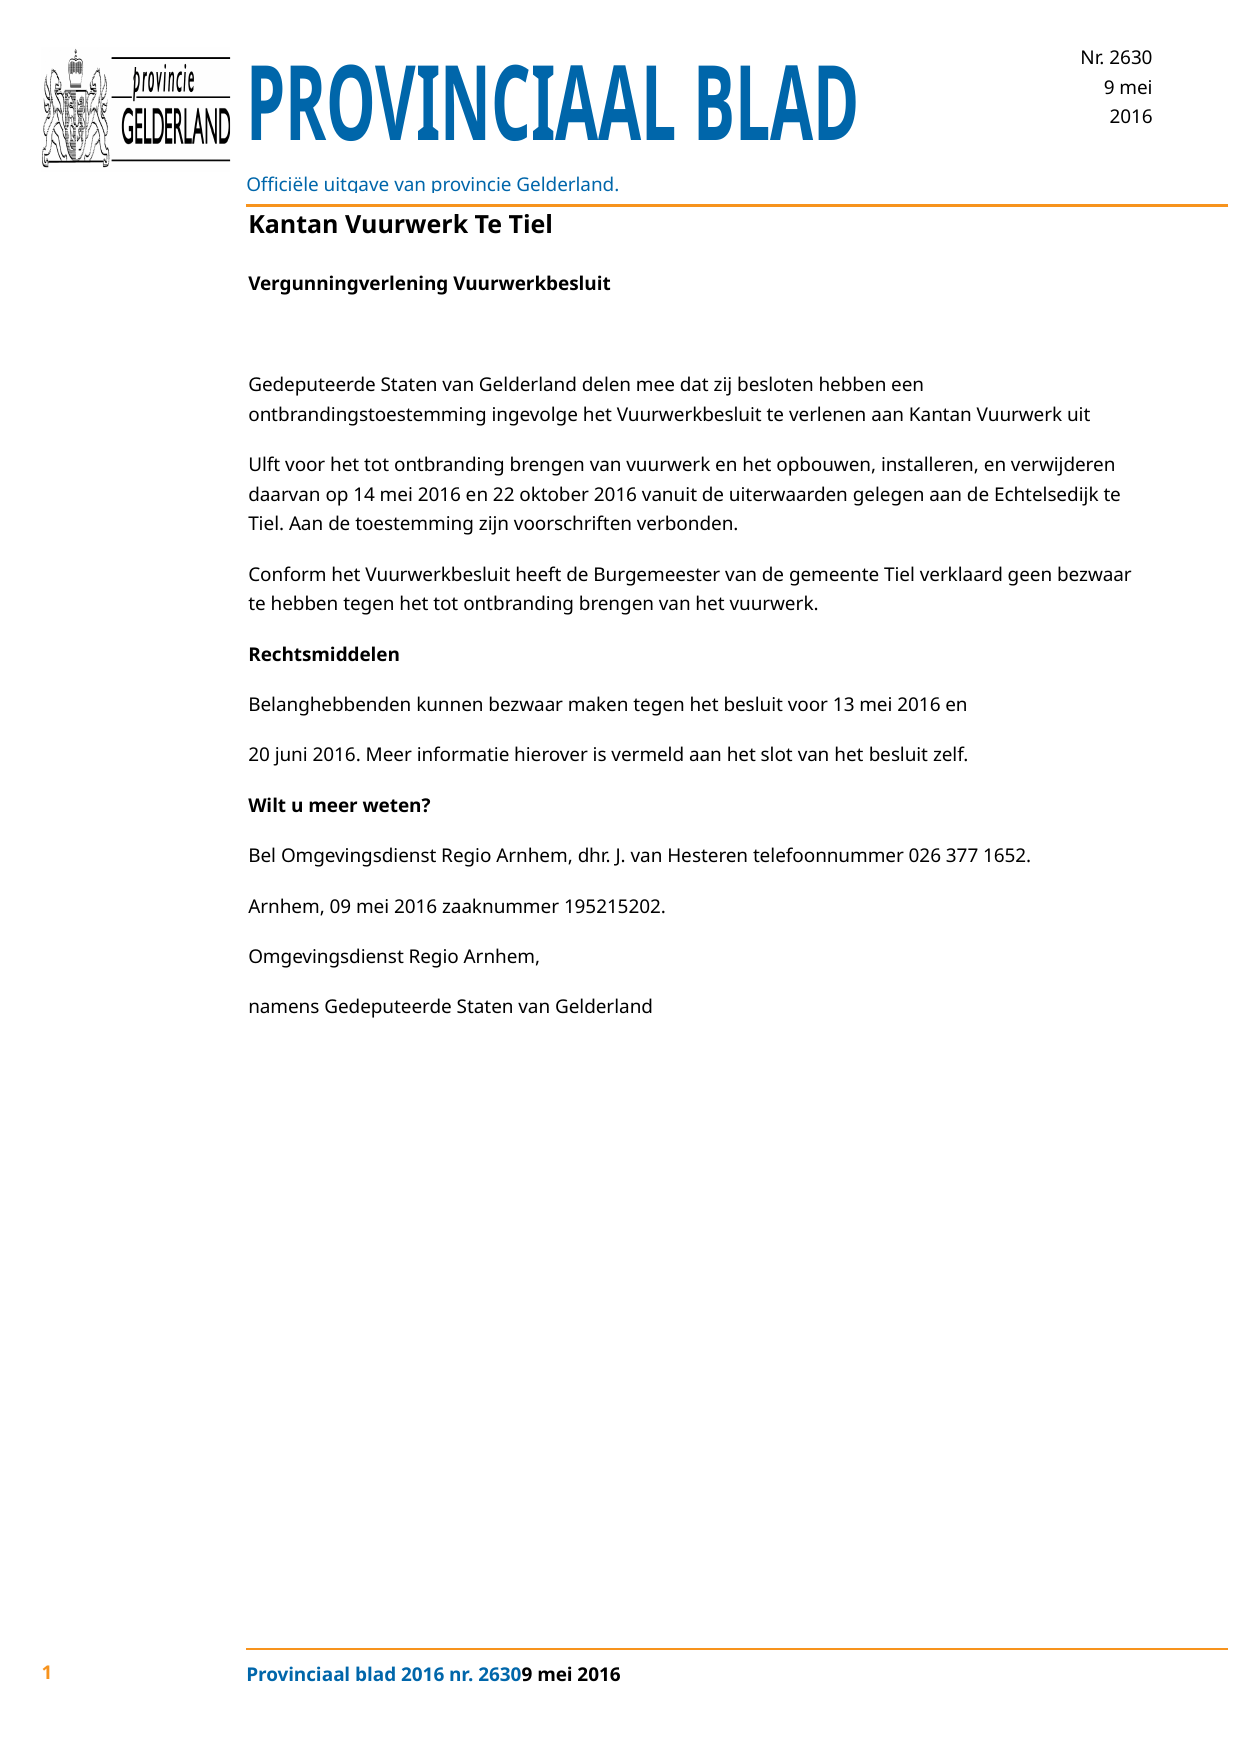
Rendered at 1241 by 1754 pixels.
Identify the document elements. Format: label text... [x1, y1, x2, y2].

text Kantan Vuurwerk Te Tiel [248, 207, 1152, 241]
text namens Gedeputeerde Staten van Gelderland [248, 994, 1152, 1019]
text Arnhem, 09 mei 2016 zaaknummer 195215202. [248, 893, 1152, 918]
picture [41, 47, 231, 172]
text Omgevingsdienst Regio Arnhem, [248, 943, 1152, 969]
text Vergunningverlening Vuurwerkbesluit [248, 270, 1152, 296]
text Rechtsmiddelen [248, 641, 1152, 666]
text Conform het Vuurwerkbesluit heeft de Burgemeester van de gemeente Tiel verklaard geen bezwaar te hebben tegen het tot ontbranding brengen van het vuurwerk. [248, 561, 1152, 616]
text Ulft voor het tot ontbranding brengen van vuurwerk en het opbouwen, installeren, en verwijderen daarvan op 14 mei 2016 en 22 oktober 2016 vanuit de uiterwaarden gelegen aan de Echtelsedijk te Tiel. Aan de toestemming zijn voorschriften verbonden. [248, 451, 1152, 536]
text Wilt u meer weten? [248, 792, 1152, 818]
text Gedeputeerde Staten van Gelderland delen mee dat zij besloten hebben een ontbrandingstoestemming ingevolge het Vuurwerkbesluit te verlenen aan Kantan Vuurwerk uit [248, 371, 1152, 426]
text 20 juni 2016. Meer informatie hierover is vermeld aan het slot van het besluit zelf. [248, 742, 1152, 767]
text Belanghebbenden kunnen bezwaar maken tegen het besluit voor 13 mei 2016 en [248, 691, 1152, 717]
text Bel Omgevingsdienst Regio Arnhem, dhr. J. van Hesteren telefoonnummer 026 377 1652. [248, 842, 1152, 868]
